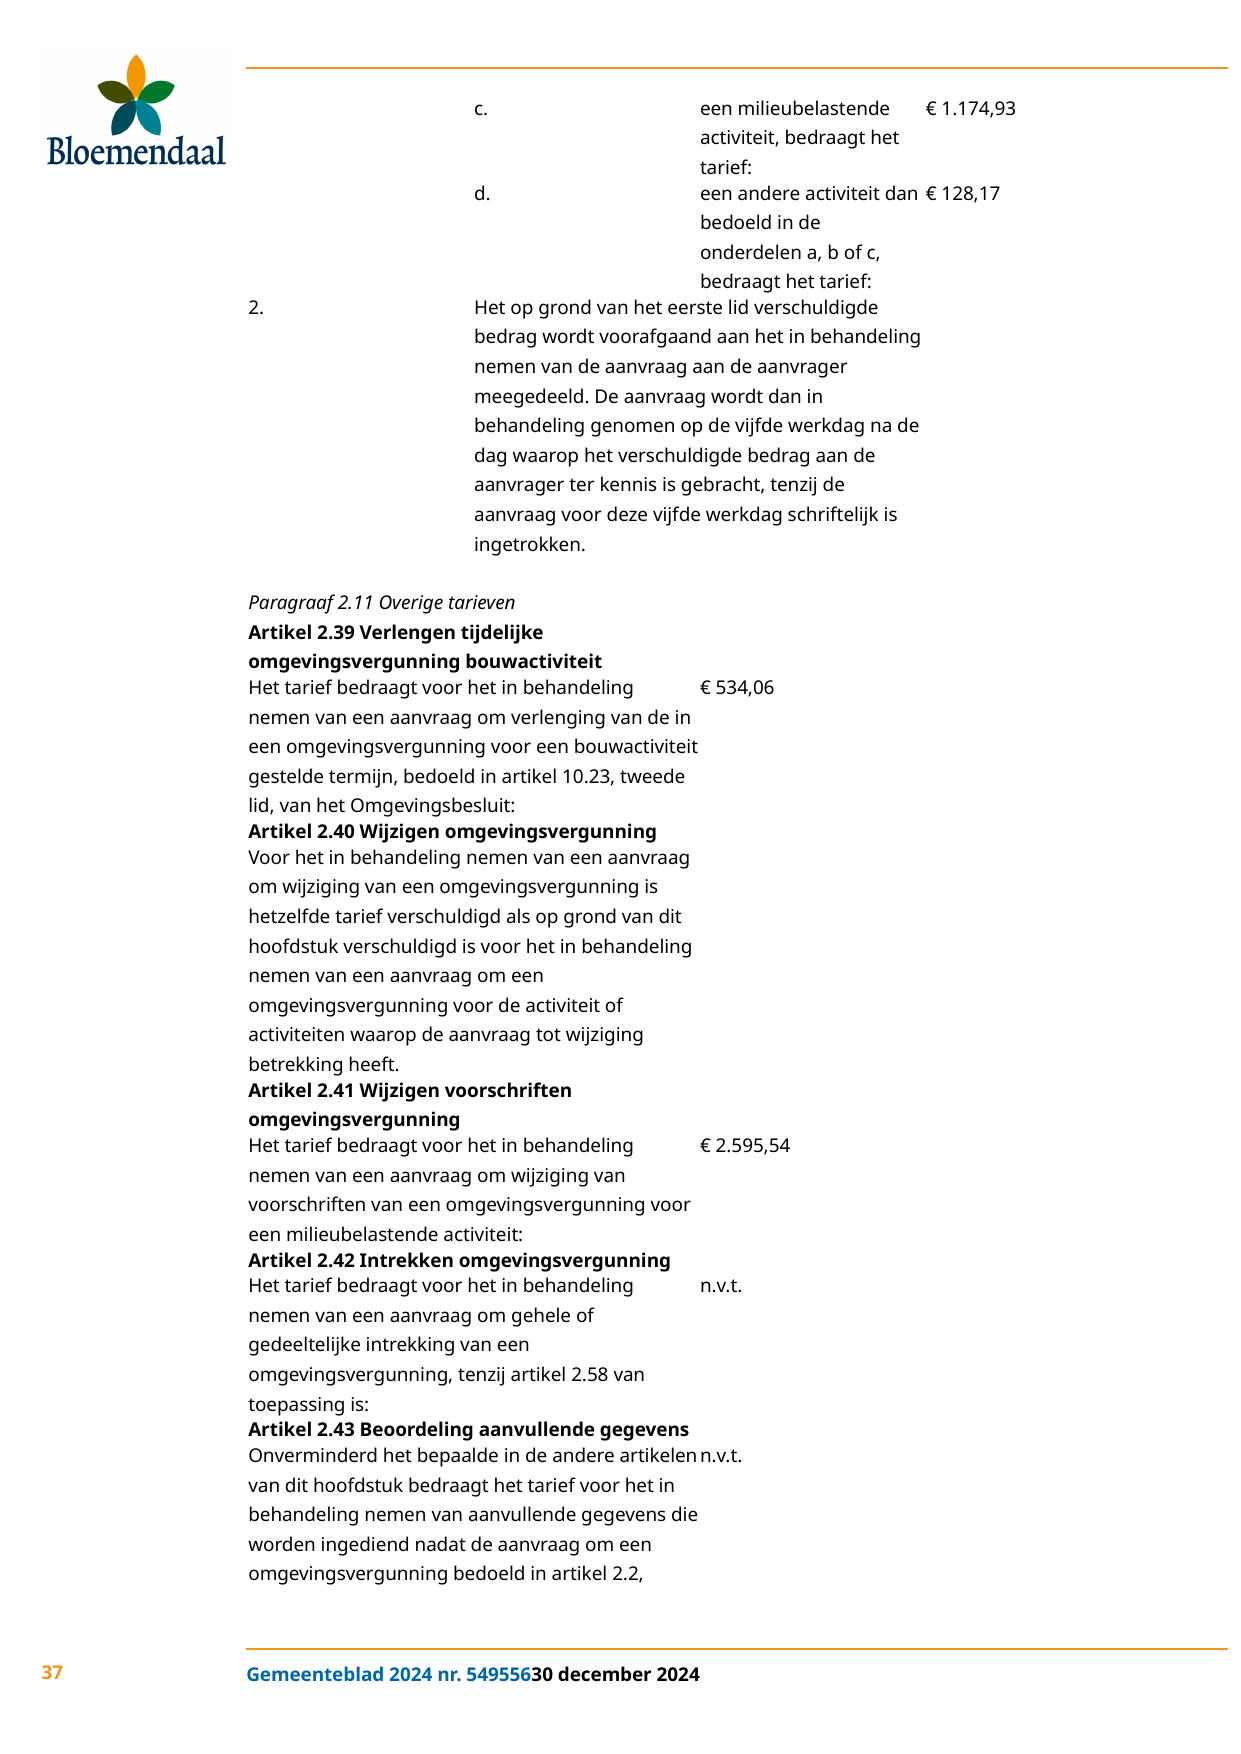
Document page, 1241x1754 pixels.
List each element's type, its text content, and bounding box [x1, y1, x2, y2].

table_cell Het tarief bedraagt voor het in behandeling nemen van een aanvraag om gehele of gedeeltelijke intrekking van een omgevingsvergunning, tenzij artikel 2.58 van toepassing is: [248, 1273, 700, 1417]
table_cell € 534,06 [700, 674, 1152, 818]
table_cell n.v.t. [700, 1442, 1152, 1586]
table_cell Artikel 2.43 Beoordeling aanvullende gegevens [248, 1417, 700, 1442]
table_cell Het op grond van het eerste lid verschuldigde bedrag wordt voorafgaand aan het in behandeling nemen van de aanvraag aan de aanvrager meegedeeld. De aanvraag wordt dan in behandeling genomen op de vijfde werkdag na de dag waarop het verschuldigde bedrag aan de aanvrager ter kennis is gebracht, tenzij de aanvraag voor deze vijfde werkdag schriftelijk is ingetrokken. [474, 294, 926, 557]
table_cell Het tarief bedraagt voor het in behandeling nemen van een aanvraag om wijziging van voorschriften van een omgevingsvergunning voor een milieubelastende activiteit: [248, 1132, 700, 1247]
table_cell [700, 1417, 1152, 1442]
table_cell Artikel 2.41 Wijzigen voorschriften omgevingsvergunning [248, 1077, 700, 1132]
table_cell [700, 844, 1152, 1077]
table_cell [248, 180, 474, 294]
table_cell d. [474, 180, 700, 294]
text Paragraaf 2.11 Overige tarieven [248, 589, 1152, 615]
table_cell € 2.595,54 [700, 1132, 1152, 1247]
table_cell Voor het in behandeling nemen van een aanvraag om wijziging van een omgevingsvergunning is hetzelfde tarief verschuldigd als op grond van dit hoofdstuk verschuldigd is voor het in behandeling nemen van een aanvraag om een omgevingsvergunning voor de activiteit of activiteiten waarop de aanvraag tot wijziging betrekking heeft. [248, 844, 700, 1077]
table_header Artikel 2.39 Verlengen tijdelijke omgevingsvergunning bouwactiviteit [248, 619, 700, 674]
picture [41, 47, 231, 172]
table_cell [926, 294, 1152, 557]
table_cell € 128,17 [926, 180, 1152, 294]
table_cell Artikel 2.42 Intrekken omgevingsvergunning [248, 1247, 700, 1272]
table_cell [700, 1077, 1152, 1132]
table_cell [700, 1247, 1152, 1272]
table_cell c. [474, 95, 700, 180]
table_cell [700, 819, 1152, 844]
table_cell een andere activiteit dan bedoeld in de onderdelen a, b of c, bedraagt het tarief: [700, 180, 926, 294]
table_cell Artikel 2.40 Wijzigen omgevingsvergunning [248, 819, 700, 844]
table_header [700, 619, 1152, 674]
table_cell een milieubelastende activiteit, bedraagt het tarief: [700, 95, 926, 180]
table_cell n.v.t. [700, 1273, 1152, 1417]
table_cell 2. [248, 294, 474, 557]
table_cell Het tarief bedraagt voor het in behandeling nemen van een aanvraag om verlenging van de in een omgevingsvergunning voor een bouwactiviteit gestelde termijn, bedoeld in artikel 10.23, tweede lid, van het Omgevingsbesluit: [248, 674, 700, 818]
table_cell [248, 95, 474, 180]
table_cell Onverminderd het bepaalde in de andere artikelen van dit hoofdstuk bedraagt het tarief voor het in behandeling nemen van aanvullende gegevens die worden ingediend nadat de aanvraag om een omgevingsvergunning bedoeld in artikel 2.2, [248, 1442, 700, 1586]
table_cell € 1.174,93 [926, 95, 1152, 180]
